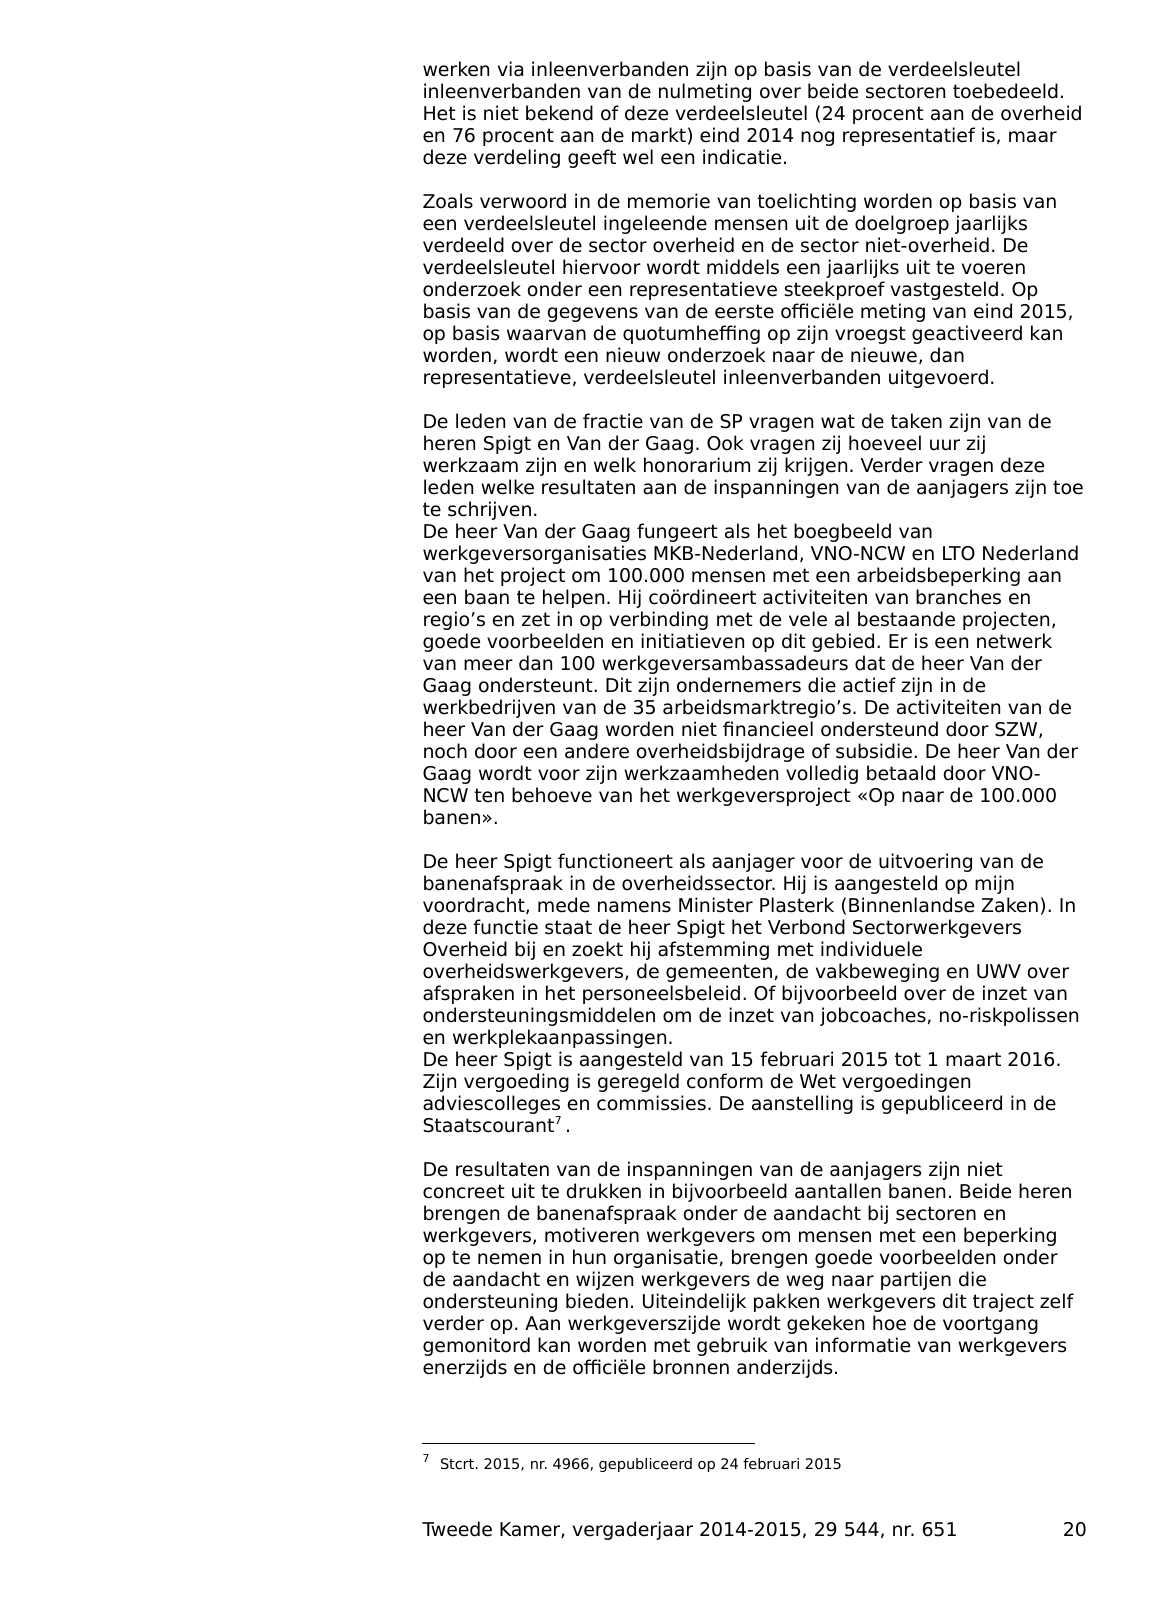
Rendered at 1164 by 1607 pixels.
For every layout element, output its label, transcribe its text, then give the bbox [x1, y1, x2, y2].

text werken via inleenverbanden zijn op basis van de verdeelsleutel inleenverbanden van de nulmeting over beide sectoren toebedeeld. Het is niet bekend of deze verdeelsleutel (24 procent aan de overheid en 76 procent aan de markt) eind 2014 nog representatief is, maar deze verdeling geeft wel een indicatie. [422, 59, 1087, 169]
text De heer Spigt functioneert als aanjager voor de uitvoering van de banenafspraak in de overheidssector. Hij is aangesteld op mijn voordracht, mede namens Minister Plasterk (Binnenlandse Zaken). In deze functie staat de heer Spigt het Verbond Sectorwerkgevers Overheid bij en zoekt hij afstemming met individuele overheidswerkgevers, de gemeenten, de vakbeweging en UWV over afspraken in het personeelsbeleid. Of bijvoorbeeld over de inzet van ondersteuningsmiddelen om de inzet van jobcoaches, no-riskpolissen en werkplekaanpassingen. [422, 851, 1087, 1049]
text De resultaten van de inspanningen van de aanjagers zijn niet concreet uit te drukken in bijvoorbeeld aantallen banen. Beide heren brengen de banenafspraak onder de aandacht bij sectoren en werkgevers, motiveren werkgevers om mensen met een beperking op te nemen in hun organisatie, brengen goede voorbeelden onder de aandacht en wijzen werkgevers de weg naar partijen die ondersteuning bieden. Uiteindelijk pakken werkgevers dit traject zelf verder op. Aan werkgeverszijde wordt gekeken hoe de voortgang gemonitord kan worden met gebruik van informatie van werkgevers enerzijds en de officiële bronnen anderzijds. [422, 1159, 1087, 1379]
text De heer Spigt is aangesteld van 15 februari 2015 tot 1 maart 2016. Zijn vergoeding is geregeld conform de Wet vergoedingen adviescolleges en commissies. De aanstelling is gepubliceerd in de Staatscourant. [422, 1049, 1087, 1137]
text Stcrt. 2015, nr. 4966, gepubliceerd op 24 februari 2015 [422, 1452, 1087, 1474]
text De heer Van der Gaag fungeert als het boegbeeld van werkgeversorganisaties MKB-Nederland, VNO-NCW en LTO Nederland van het project om 100.000 mensen met een arbeidsbeperking aan een baan te helpen. Hij coördineert activiteiten van branches en regio’s en zet in op verbinding met de vele al bestaande projecten, goede voorbeelden en initiatieven op dit gebied. Er is een netwerk van meer dan 100 werkgeversambassadeurs dat de heer Van der Gaag ondersteunt. Dit zijn ondernemers die actief zijn in de werkbedrijven van de 35 arbeidsmarktregio’s. De activiteiten van de heer Van der Gaag worden niet financieel ondersteund door SZW, noch door een andere overheidsbijdrage of subsidie. De heer Van der Gaag wordt voor zijn werkzaamheden volledig betaald door VNO-NCW ten behoeve van het werkgeversproject «Op naar de 100.000 banen». [422, 521, 1087, 829]
text Zoals verwoord in de memorie van toelichting worden op basis van een verdeelsleutel ingeleende mensen uit de doelgroep jaarlijks verdeeld over de sector overheid en de sector niet-overheid. De verdeelsleutel hiervoor wordt middels een jaarlijks uit te voeren onderzoek onder een representatieve steekproef vastgesteld. Op basis van de gegevens van de eerste officiële meting van eind 2015, op basis waarvan de quotumheffing op zijn vroegst geactiveerd kan worden, wordt een nieuw onderzoek naar de nieuwe, dan representatieve, verdeelsleutel inleenverbanden uitgevoerd. [422, 191, 1087, 389]
text De leden van de fractie van de SP vragen wat de taken zijn van de heren Spigt en Van der Gaag. Ook vragen zij hoeveel uur zij werkzaam zijn en welk honorarium zij krijgen. Verder vragen deze leden welke resultaten aan de inspanningen van de aanjagers zijn toe te schrijven. [422, 411, 1087, 521]
